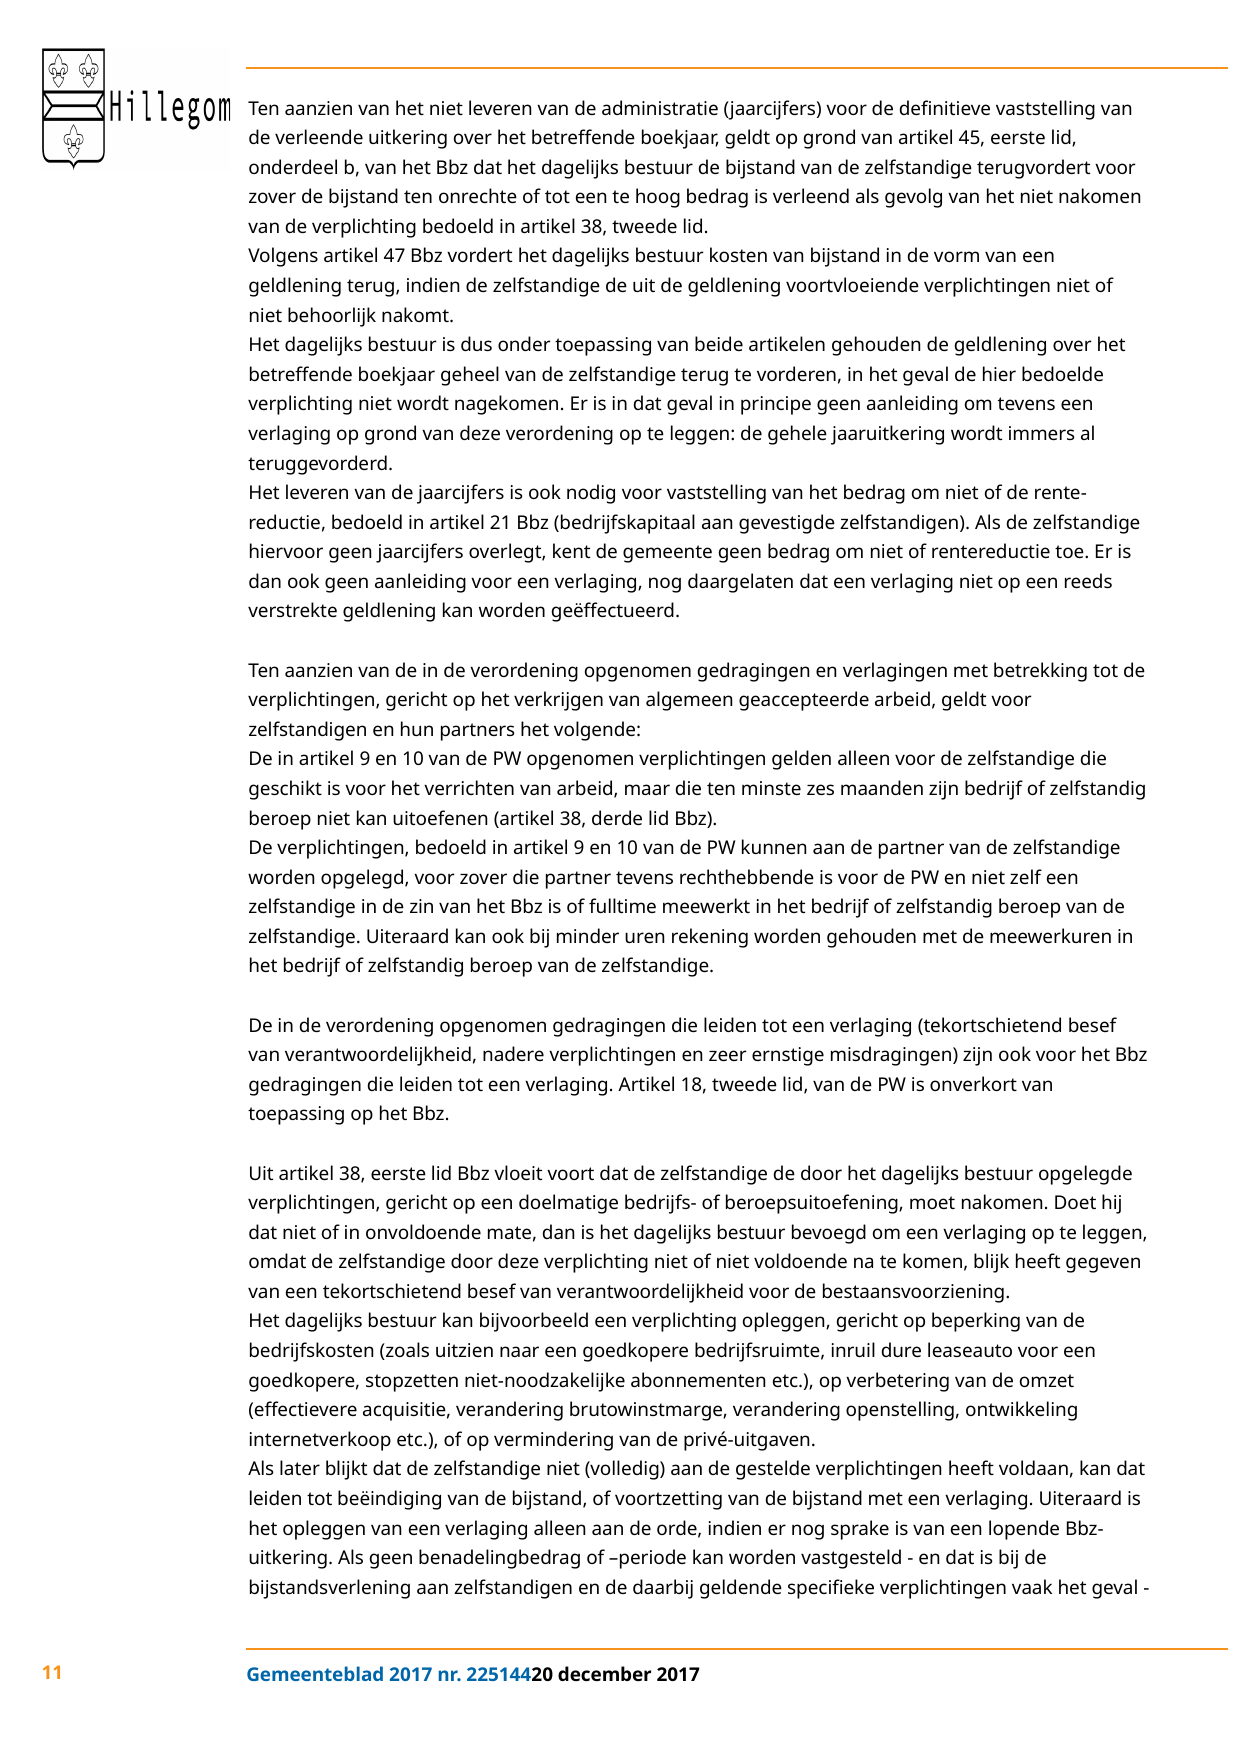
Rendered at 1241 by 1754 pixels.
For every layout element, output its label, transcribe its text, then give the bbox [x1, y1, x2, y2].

text Uit artikel 38, eerste lid Bbz vloeit voort dat de zelfstandige de door het dagelijks bestuur opgelegde verplichtingen, gericht op een doelmatige bedrijfs- of beroepsuitoefening, moet nakomen. Doet hij dat niet of in onvoldoende mate, dan is het dagelijks bestuur bevoegd om een verlaging op te leggen, omdat de zelfstandige door deze verplichting niet of niet voldoende na te komen, blijk heeft gegeven van een tekortschietend besef van verantwoordelijkheid voor de bestaansvoorziening. [248, 1160, 1152, 1304]
text De verplichtingen, bedoeld in artikel 9 en 10 van de PW kunnen aan de partner van de zelfstandige worden opgelegd, voor zover die partner tevens rechthebbende is voor de PW en niet zelf een zelfstandige in de zin van het Bbz is of fulltime meewerkt in het bedrijf of zelfstandig beroep van de zelfstandige. Uiteraard kan ook bij minder uren rekening worden gehouden met de meewerkuren in het bedrijf of zelfstandig beroep van de zelfstandige. [248, 834, 1152, 978]
picture [41, 47, 231, 172]
text Het dagelijks bestuur kan bijvoorbeeld een verplichting opleggen, gericht op beperking van de bedrijfskosten (zoals uitzien naar een goedkopere bedrijfsruimte, inruil dure leaseauto voor een goedkopere, stopzetten niet-noodzakelijke abonnementen etc.), op verbetering van de omzet (effectievere acquisitie, verandering brutowinstmarge, verandering openstelling, ontwikkeling internetverkoop etc.), of op vermindering van de privé-uitgaven. [248, 1308, 1152, 1452]
text De in artikel 9 en 10 van de PW opgenomen verplichtingen gelden alleen voor de zelfstandige die geschikt is voor het verrichten van arbeid, maar die ten minste zes maanden zijn bedrijf of zelfstandig beroep niet kan uitoefenen (artikel 38, derde lid Bbz). [248, 746, 1152, 831]
text Het dagelijks bestuur is dus onder toepassing van beide artikelen gehouden de geldlening over het betreffende boekjaar geheel van de zelfstandige terug te vorderen, in het geval de hier bedoelde verplichting niet wordt nagekomen. Er is in dat geval in principe geen aanleiding om tevens een verlaging op grond van deze verordening op te leggen: de gehele jaaruitkering wordt immers al teruggevorderd. [248, 331, 1152, 476]
text Als later blijkt dat de zelfstandige niet (volledig) aan de gestelde verplichtingen heeft voldaan, kan dat leiden tot beëindiging van de bijstand, of voortzetting van de bijstand met een verlaging. Uiteraard is het opleggen van een verlaging alleen aan de orde, indien er nog sprake is van een lopende Bbz-uitkering. Als geen benadelingbedrag of –periode kan worden vastgesteld - en dat is bij de bijstandsverlening aan zelfstandigen en de daarbij geldende specifieke verplichtingen vaak het geval [248, 1456, 1152, 1600]
text Volgens artikel 47 Bbz vordert het dagelijks bestuur kosten van bijstand in de vorm van een geldlening terug, indien de zelfstandige de uit de geldlening voortvloeiende verplichtingen niet of niet behoorlijk nakomt. [248, 243, 1152, 328]
text Ten aanzien van het niet leveren van de administratie (jaarcijfers) voor de definitieve vaststelling van de verleende uitkering over het betreffende boekjaar, geldt op grond van artikel 45, eerste lid, onderdeel b, van het Bbz dat het dagelijks bestuur de bijstand van de zelfstandige terugvordert voor zover de bijstand ten onrechte of tot een te hoog bedrag is verleend als gevolg van het niet nakomen van de verplichting bedoeld in artikel 38, tweede lid. [248, 95, 1152, 239]
text De in de verordening opgenomen gedragingen die leiden tot een verlaging (tekortschietend besef van verantwoordelijkheid, nadere verplichtingen en zeer ernstige misdragingen) zijn ook voor het Bbz gedragingen die leiden tot een verlaging. Artikel 18, tweede lid, van de PW is onverkort van toepassing op het Bbz. [248, 1012, 1152, 1126]
text Het leveren van de jaarcijfers is ook nodig voor vaststelling van het bedrag om niet of de rente-reductie, bedoeld in artikel 21 Bbz (bedrijfskapitaal aan gevestigde zelfstandigen). Als de zelfstandige hiervoor geen jaarcijfers overlegt, kent de gemeente geen bedrag om niet of rentereductie toe. Er is dan ook geen aanleiding voor een verlaging, nog daargelaten dat een verlaging niet op een reeds verstrekte geldlening kan worden geëffectueerd. [248, 479, 1152, 623]
text Ten aanzien van de in de verordening opgenomen gedragingen en verlagingen met betrekking tot de verplichtingen, gericht op het verkrijgen van algemeen geaccepteerde arbeid, geldt voor zelfstandigen en hun partners het volgende: [248, 657, 1152, 742]
